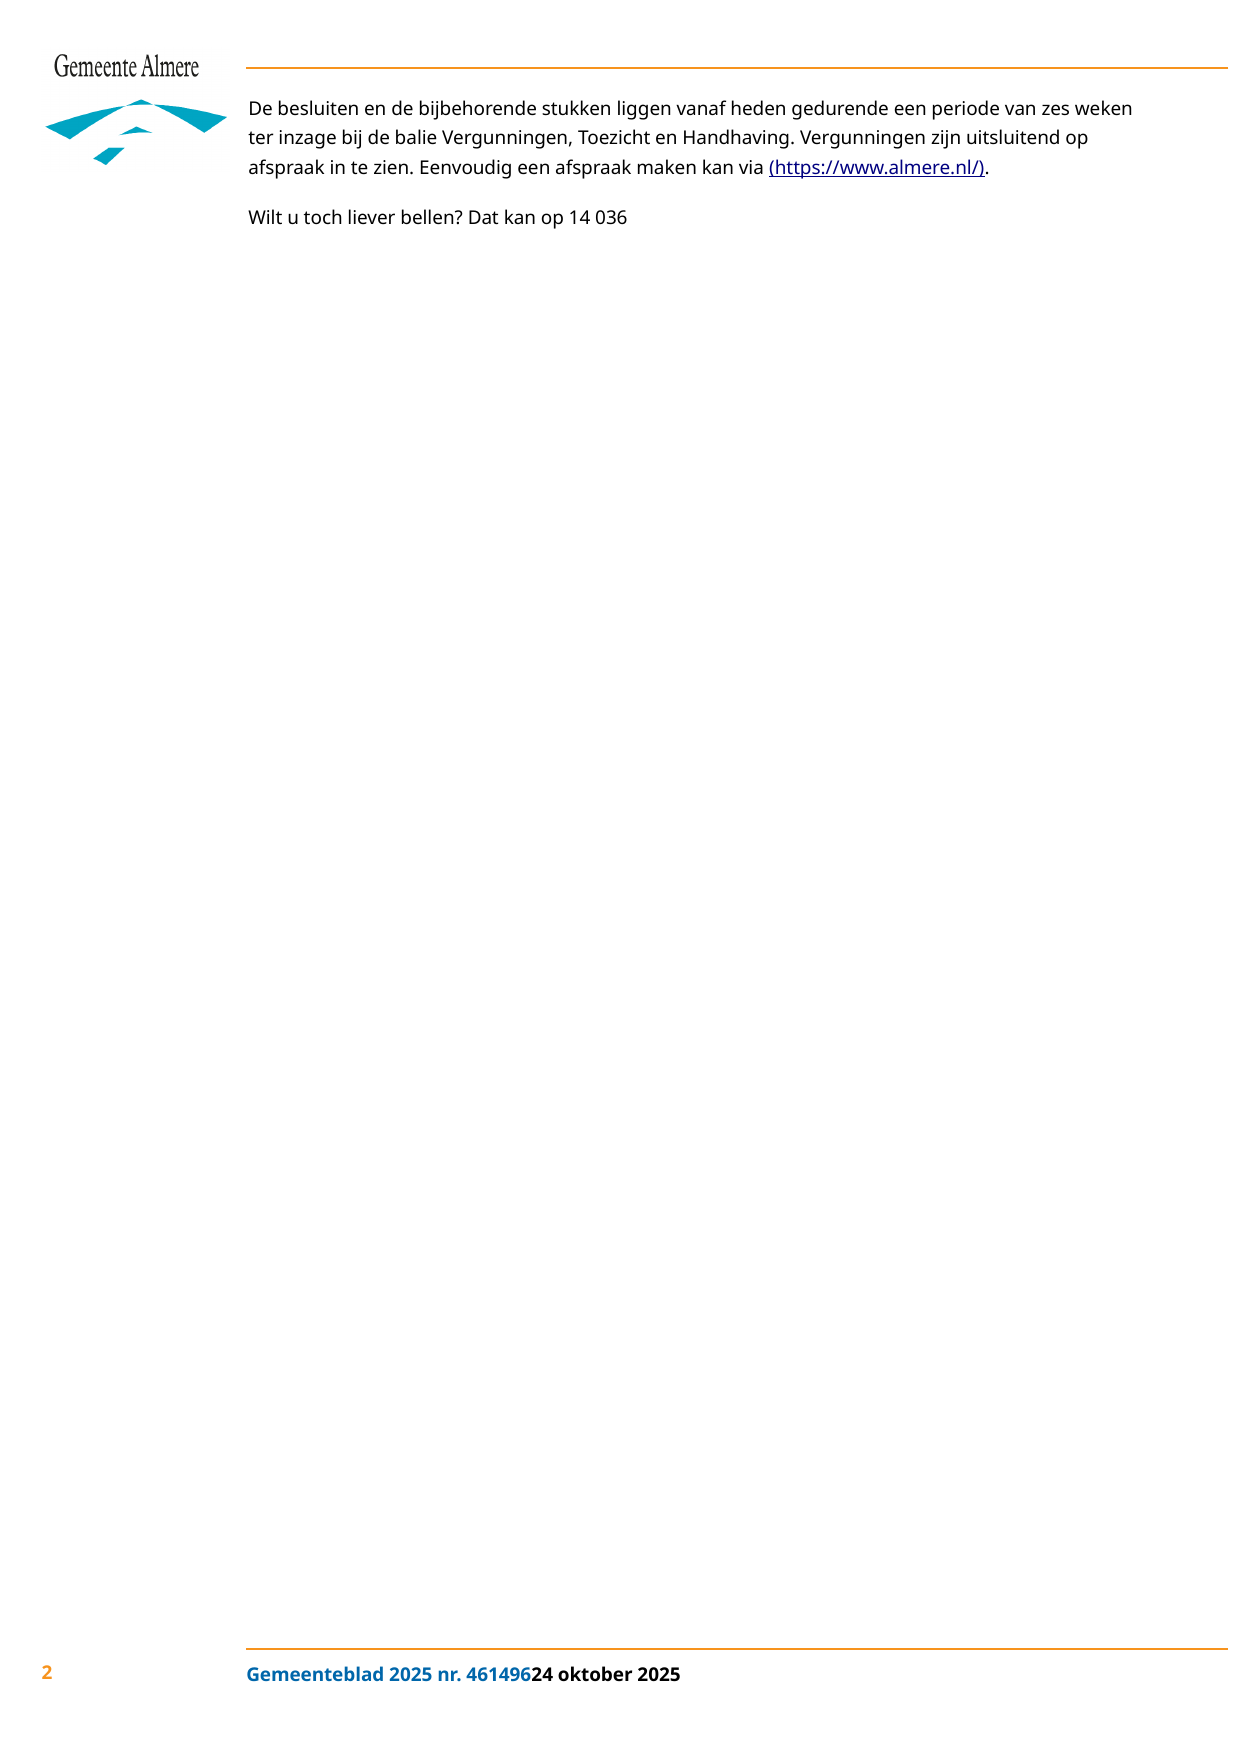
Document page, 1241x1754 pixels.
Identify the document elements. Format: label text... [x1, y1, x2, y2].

picture [41, 47, 231, 172]
text De besluiten en de bijbehorende stukken liggen vanaf heden gedurende een periode van zes weken ter inzage bij de balie Vergunningen, Toezicht en Handhaving. Vergunningen zijn uitsluitend op afspraak in te zien. Eenvoudig een afspraak maken kan via (https://www.almere.nl/). [248, 95, 1152, 180]
text Wilt u toch liever bellen? Dat kan op 14 036 [248, 204, 1152, 230]
